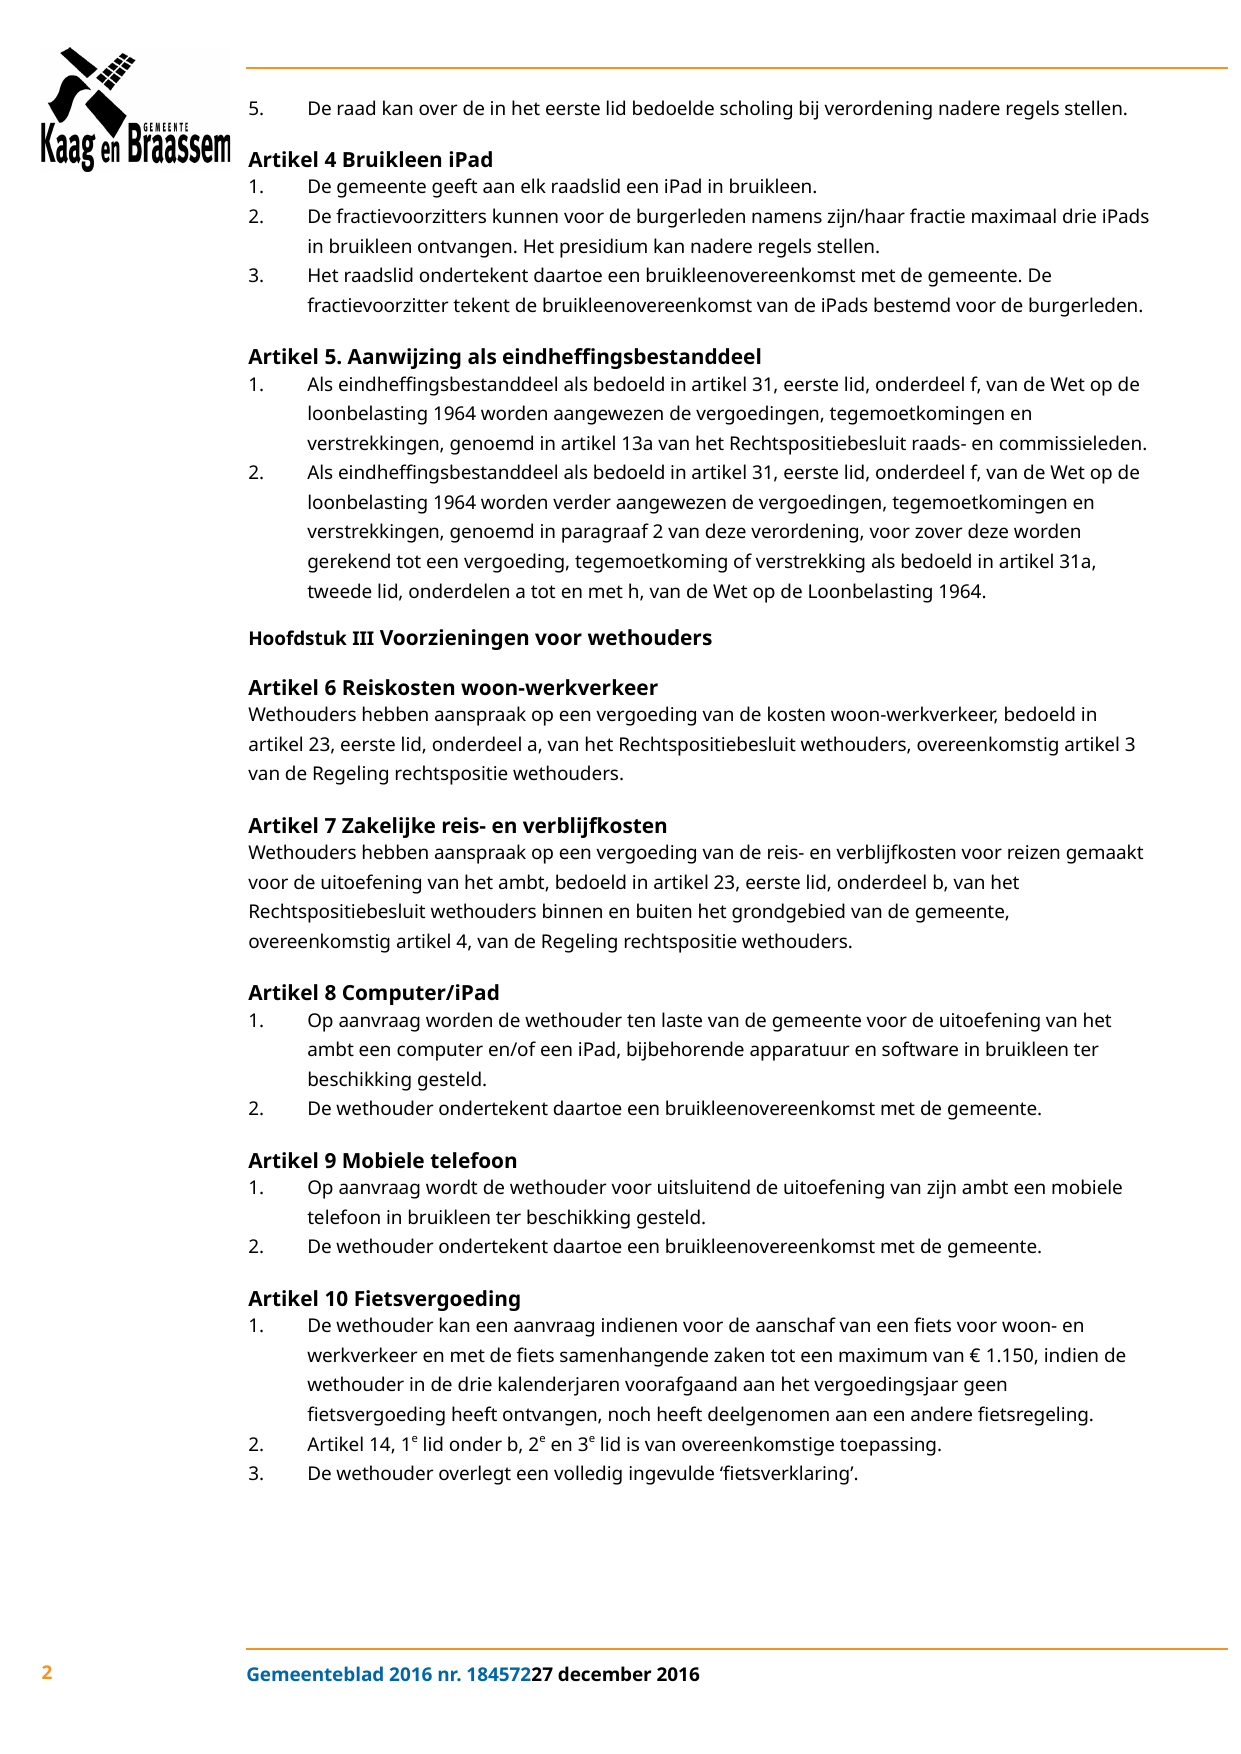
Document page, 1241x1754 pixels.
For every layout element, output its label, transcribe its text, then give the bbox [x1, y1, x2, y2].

list De wethouder ondertekent daartoe een bruikleenovereenkomst met de gemeente. [248, 1096, 1152, 1121]
list De wethouder ondertekent daartoe een bruikleenovereenkomst met de gemeente. [248, 1234, 1152, 1259]
text Artikel 7 Zakelijke reis- en verblijfkosten [248, 811, 1152, 839]
list Het raadslid ondertekent daartoe een bruikleenovereenkomst met de gemeente. De fractievoorzitter tekent de bruikleenovereenkomst van de iPads bestemd voor de burgerleden. [248, 262, 1152, 318]
list Als eindheffingsbestanddeel als bedoeld in artikel 31, eerste lid, onderdeel f, van de Wet op de loonbelasting 1964 worden aangewezen de vergoedingen, tegemoetkomingen en verstrekkingen, genoemd in artikel 13a van het Rechtspositiebesluit raads- en commissieleden. [248, 371, 1152, 456]
list De raad kan over de in het eerste lid bedoelde scholing bij verordening nadere regels stellen. [248, 95, 1152, 121]
text Artikel 5. Aanwijzing als eindheffingsbestanddeel [248, 342, 1152, 371]
picture [41, 47, 231, 172]
list Op aanvraag worden de wethouder ten laste van de gemeente voor de uitoefening van het ambt een computer en/of een iPad, bijbehorende apparatuur en software in bruikleen ter beschikking gesteld. [248, 1007, 1152, 1092]
text Artikel 4 Bruikleen iPad [248, 145, 1152, 174]
text Artikel 10 Fietsvergoeding [248, 1284, 1152, 1312]
list De wethouder overlegt een volledig ingevulde ‘fietsverklaring’. [248, 1460, 1152, 1486]
text Wethouders hebben aanspraak op een vergoeding van de kosten woon-werkverkeer, bedoeld in artikel 23, eerste lid, onderdeel a, van het Rechtspositiebesluit wethouders, overeenkomstig artikel 3 van de Regeling rechtspositie wethouders. [248, 701, 1152, 786]
text Artikel 8 Computer/iPad [248, 978, 1152, 1007]
text Artikel 9 Mobiele telefoon [248, 1146, 1152, 1174]
list De fractievoorzitters kunnen voor de burgerleden namens zijn/haar fractie maximaal drie iPads in bruikleen ontvangen. Het presidium kan nadere regels stellen. [248, 203, 1152, 258]
text Artikel 6 Reiskosten woon-werkverkeer [248, 673, 1152, 701]
list Artikel 14, 1e lid onder b, 2e en 3e lid is van overeenkomstige toepassing. [248, 1431, 1152, 1457]
text Wethouders hebben aanspraak op een vergoeding van de reis- en verblijfkosten voor reizen gemaakt voor de uitoefening van het ambt, bedoeld in artikel 23, eerste lid, onderdeel b, van het Rechtspositiebesluit wethouders binnen en buiten het grondgebied van de gemeente, overeenkomstig artikel 4, van de Regeling rechtspositie wethouders. [248, 839, 1152, 954]
list Op aanvraag wordt de wethouder voor uitsluitend de uitoefening van zijn ambt een mobiele telefoon in bruikleen ter beschikking gesteld. [248, 1174, 1152, 1230]
list De gemeente geeft aan elk raadslid een iPad in bruikleen. [248, 174, 1152, 199]
list Als eindheffingsbestanddeel als bedoeld in artikel 31, eerste lid, onderdeel f, van de Wet op de loonbelasting 1964 worden verder aangewezen de vergoedingen, tegemoetkomingen en verstrekkingen, genoemd in paragraaf 2 van deze verordening, voor zover deze worden gerekend tot een vergoeding, tegemoetkoming of verstrekking als bedoeld in artikel 31a, tweede lid, onderdelen a tot en met h, van de Wet op de Loonbelasting 1964. [248, 459, 1152, 604]
text Hoofdstuk III Voorzieningen voor wethouders [248, 623, 1152, 652]
list De wethouder kan een aanvraag indienen voor de aanschaf van een fiets voor woon- en werkverkeer en met de fiets samenhangende zaken tot een maximum van € 1.150, indien de wethouder in de drie kalenderjaren voorafgaand aan het vergoedingsjaar geen fietsvergoeding heeft ontvangen, noch heeft deelgenomen aan een andere fietsregeling. [248, 1312, 1152, 1427]
